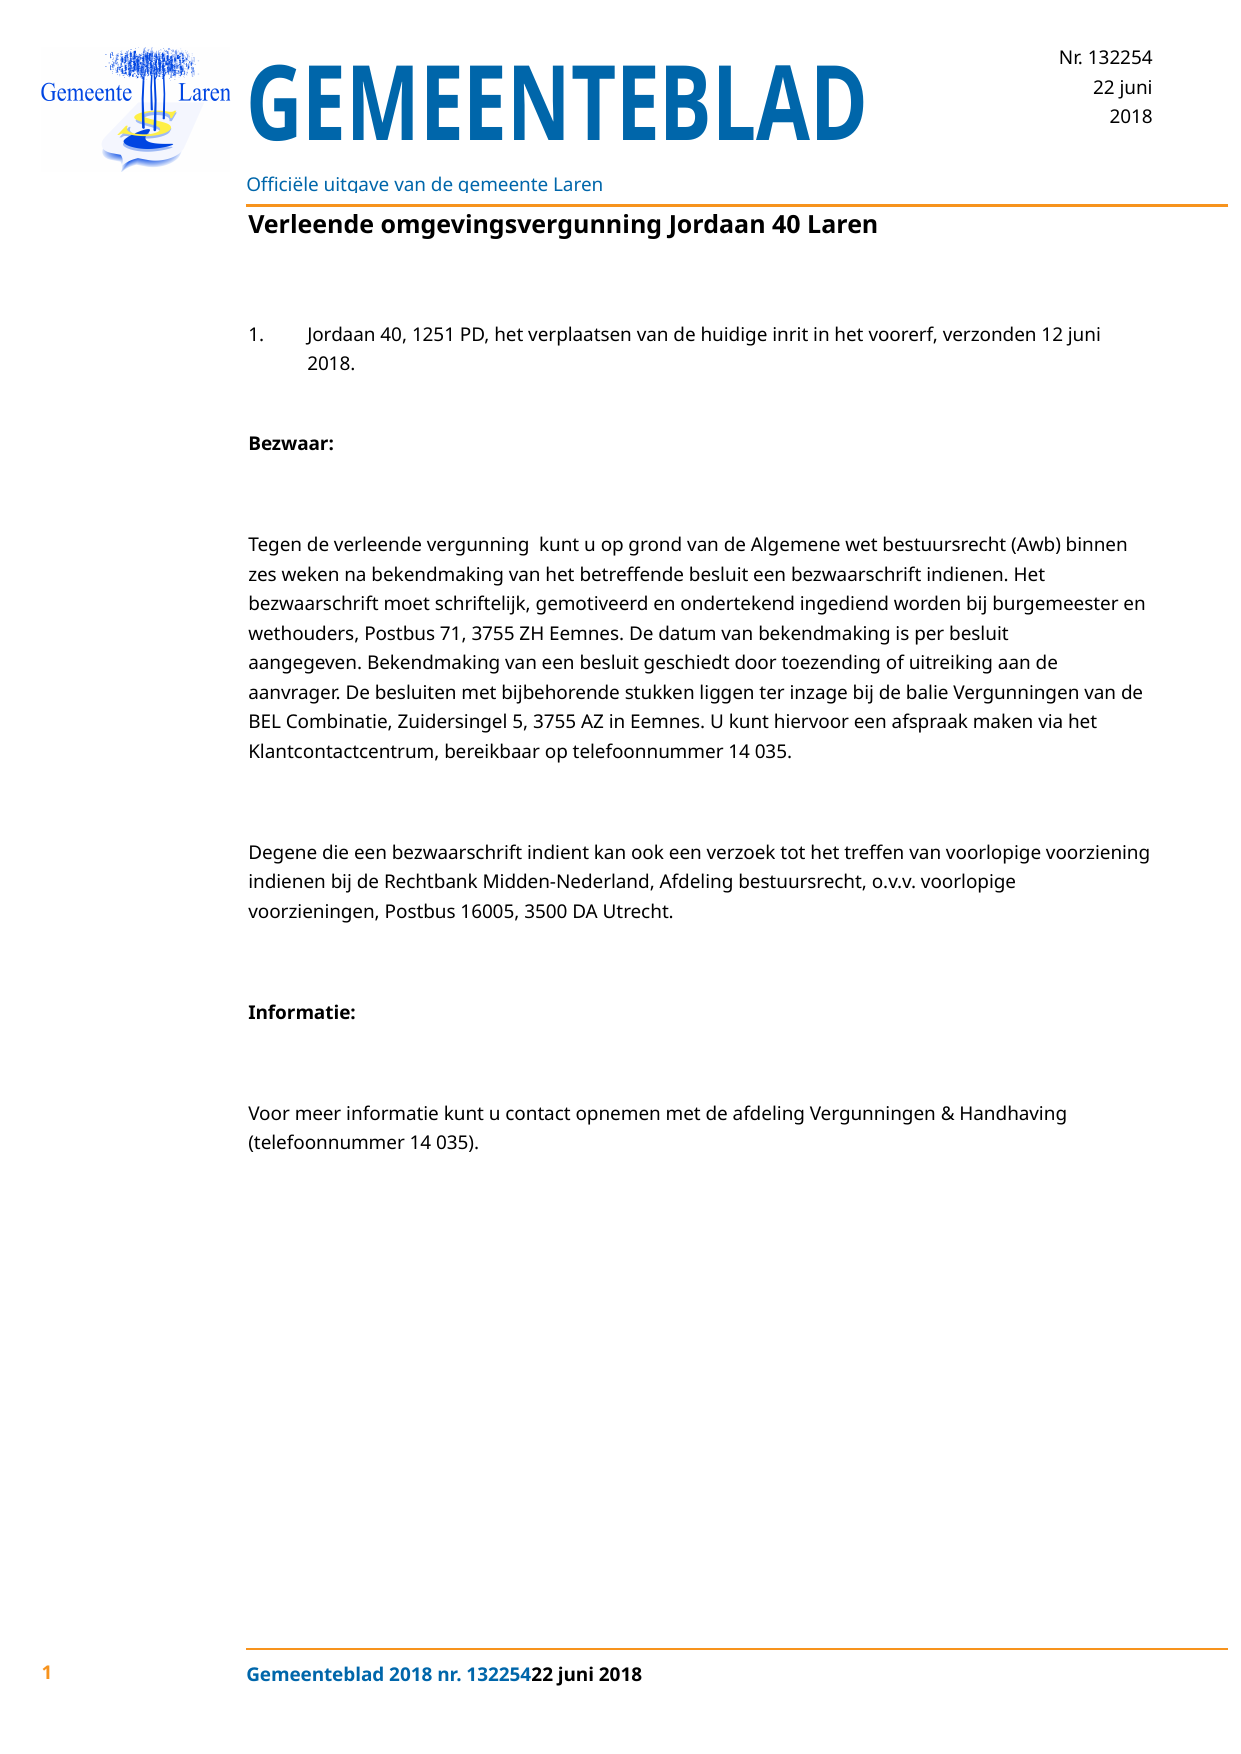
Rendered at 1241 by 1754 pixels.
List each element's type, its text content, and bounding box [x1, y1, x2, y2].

picture [41, 47, 231, 172]
text Voor meer informatie kunt u contact opnemen met de afdeling Vergunningen & Handhaving (telefoonnummer 14 035). [248, 1100, 1152, 1155]
list Jordaan 40, 1251 PD, het verplaatsen van de huidige inrit in het voorerf, verzonden 12 juni 2018. [248, 321, 1152, 376]
text Bezwaar: [248, 430, 1152, 456]
text Degene die een bezwaarschrift indient kan ook een verzoek tot het treffen van voorlopige voorziening indienen bij de Rechtbank Midden-Nederland, Afdeling bestuursrecht, o.v.v. voorlopige voorzieningen, Postbus 16005, 3500 DA Utrecht. [248, 839, 1152, 924]
text Informatie: [248, 999, 1152, 1025]
text Verleende omgevingsvergunning Jordaan 40 Laren [248, 207, 1152, 241]
text Tegen de verleende vergunning kunt u op grond van de Algemene wet bestuursrecht (Awb) binnen zes weken na bekendmaking van het betreffende besluit een bezwaarschrift indienen. Het bezwaarschrift moet schriftelijk, gemotiveerd en ondertekend ingediend worden bij burgemeester en wethouders, Postbus 71, 3755 ZH Eemnes. De datum van bekendmaking is per besluit aangegeven. Bekendmaking van een besluit geschiedt door toezending of uitreiking aan de aanvrager. De besluiten met bijbehorende stukken liggen ter inzage bij de balie Vergunningen van de BEL Combinatie, Zuidersingel 5, 3755 AZ in Eemnes. U kunt hiervoor een afspraak maken via het Klantcontactcentrum, bereikbaar op telefoonnummer 14 035. [248, 531, 1152, 764]
